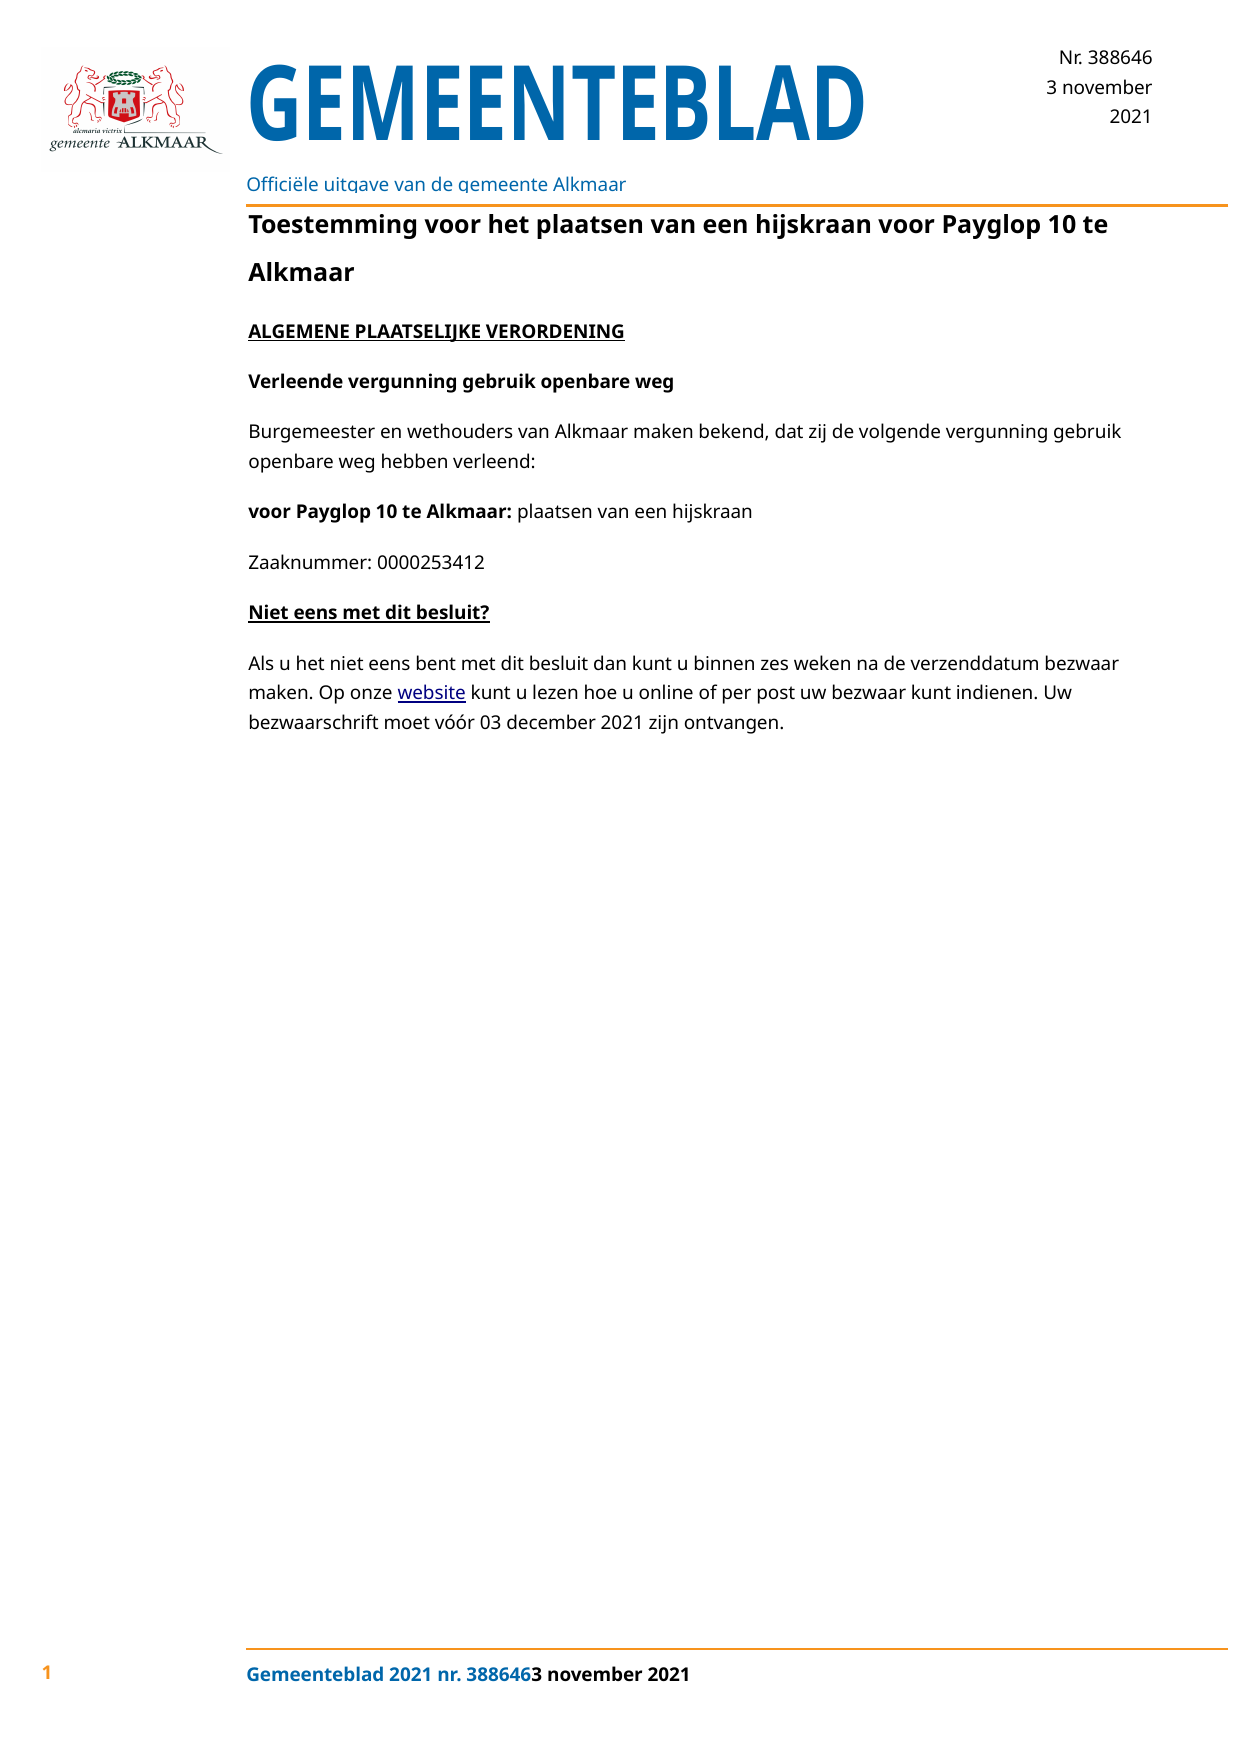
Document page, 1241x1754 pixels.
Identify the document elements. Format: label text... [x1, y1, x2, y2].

text Verleende vergunning gebruik openbare weg [248, 368, 1152, 394]
text Burgemeester en wethouders van Alkmaar maken bekend, dat zij de volgende vergunning gebruik openbare weg hebben verleend: [248, 419, 1152, 474]
text ALGEMENE PLAATSELIJKE VERORDENING [248, 318, 1152, 344]
text Als u het niet eens bent met dit besluit dan kunt u binnen zes weken na de verzenddatum bezwaar maken. Op onze website kunt u lezen hoe u online of per post uw bezwaar kunt indienen. Uw bezwaarschrift moet vóór 03 december 2021 zijn ontvangen. [248, 650, 1152, 735]
text voor Payglop 10 te Alkmaar: plaatsen van een hijskraan [248, 499, 1152, 524]
text Zaaknummer: 0000253412 [248, 549, 1152, 575]
text Niet eens met dit besluit? [248, 599, 1152, 625]
text Toestemming voor het plaatsen van een hijskraan voor Payglop 10 te Alkmaar [248, 207, 1152, 288]
picture [41, 47, 231, 172]
